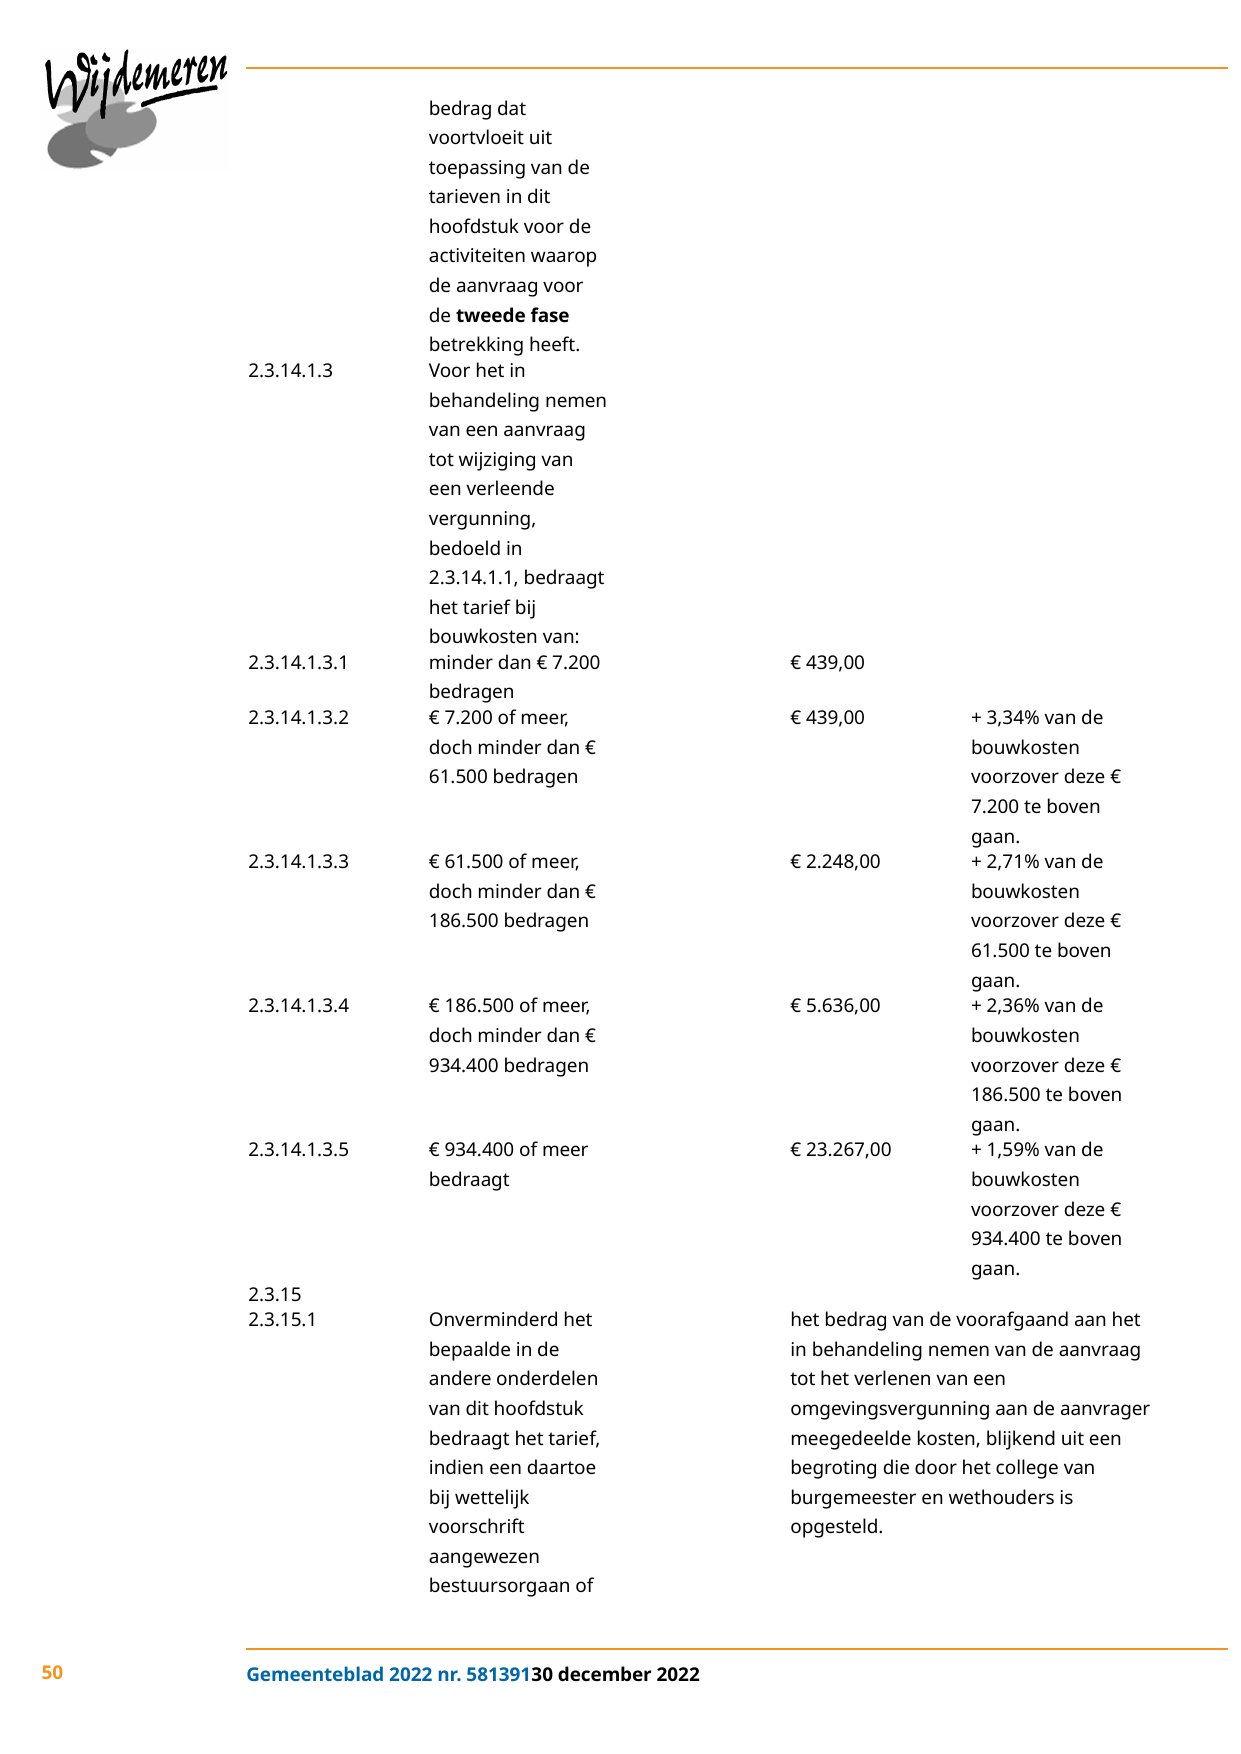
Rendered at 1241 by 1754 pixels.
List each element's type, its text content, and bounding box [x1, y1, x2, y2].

table_cell [971, 95, 1152, 357]
table_cell [971, 1281, 1152, 1306]
table_cell € 186.500 of meer, doch minder dan € 934.400 bedragen [429, 993, 609, 1137]
table_cell [790, 1281, 971, 1306]
table_cell 2.3.15.1 [248, 1306, 429, 1598]
table_cell 2.3.14.1.3.2 [248, 705, 429, 848]
table_cell + 1,59% van de bouwkosten voorzover deze € 934.400 te boven gaan. [971, 1137, 1152, 1281]
table_cell [790, 357, 971, 649]
table_cell [971, 649, 1152, 704]
table_cell 2.3.14.1.3.3 [248, 849, 429, 993]
table_cell [429, 1281, 609, 1306]
table_cell € 934.400 of meer bedraagt [429, 1137, 609, 1281]
table_cell + 2,36% van de bouwkosten voorzover deze € 186.500 te boven gaan. [971, 993, 1152, 1137]
table_cell [609, 849, 790, 993]
table_cell [609, 1281, 790, 1306]
table_cell 2.3.14.1.3.4 [248, 993, 429, 1137]
table_cell [248, 95, 429, 357]
table_cell + 2,71% van de bouwkosten voorzover deze € 61.500 te boven gaan. [971, 849, 1152, 993]
table_cell + 3,34% van de bouwkosten voorzover deze € 7.200 te boven gaan. [971, 705, 1152, 848]
table_cell het bedrag van de voorafgaand aan het in behandeling nemen van de aanvraag tot het verlenen van een omgevingsvergunning aan de aanvrager meegedeelde kosten, blijkend uit een begroting die door het college van burgemeester en wethouders is opgesteld. [790, 1306, 1152, 1598]
table_cell 2.3.14.1.3 [248, 357, 429, 649]
table_cell [609, 95, 790, 357]
table_cell [609, 705, 790, 848]
table_cell 2.3.14.1.3.1 [248, 649, 429, 704]
table_cell € 439,00 [790, 705, 971, 848]
table_cell € 439,00 [790, 649, 971, 704]
table_cell minder dan € 7.200 bedragen [429, 649, 609, 704]
table_cell bedrag dat voortvloeit uit toepassing van de tarieven in dit hoofdstuk voor de activiteiten waarop de aanvraag voor de tweede fase betrekking heeft. [429, 95, 609, 357]
table_cell [609, 649, 790, 704]
table_cell 2.3.14.1.3.5 [248, 1137, 429, 1281]
picture [41, 47, 231, 172]
table_cell € 61.500 of meer, doch minder dan € 186.500 bedragen [429, 849, 609, 993]
table_cell Voor het in behandeling nemen van een aanvraag tot wijziging van een verleende vergunning, bedoeld in 2.3.14.1.1, bedraagt het tarief bij bouwkosten van: [429, 357, 609, 649]
table_cell [971, 357, 1152, 649]
table_cell [609, 357, 790, 649]
table_cell € 5.636,00 [790, 993, 971, 1137]
table_cell [609, 993, 790, 1137]
table_cell € 2.248,00 [790, 849, 971, 993]
table_cell Onverminderd het bepaalde in de andere onderdelen van dit hoofdstuk bedraagt het tarief, indien een daartoe bij wettelijk voorschrift aangewezen bestuursorgaan of [429, 1306, 609, 1598]
table_cell 2.3.15 [248, 1281, 429, 1306]
table_cell [609, 1137, 790, 1281]
table_cell € 7.200 of meer, doch minder dan € 61.500 bedragen [429, 705, 609, 848]
table_cell [609, 1306, 790, 1598]
table_cell [790, 95, 971, 357]
table_cell € 23.267,00 [790, 1137, 971, 1281]
